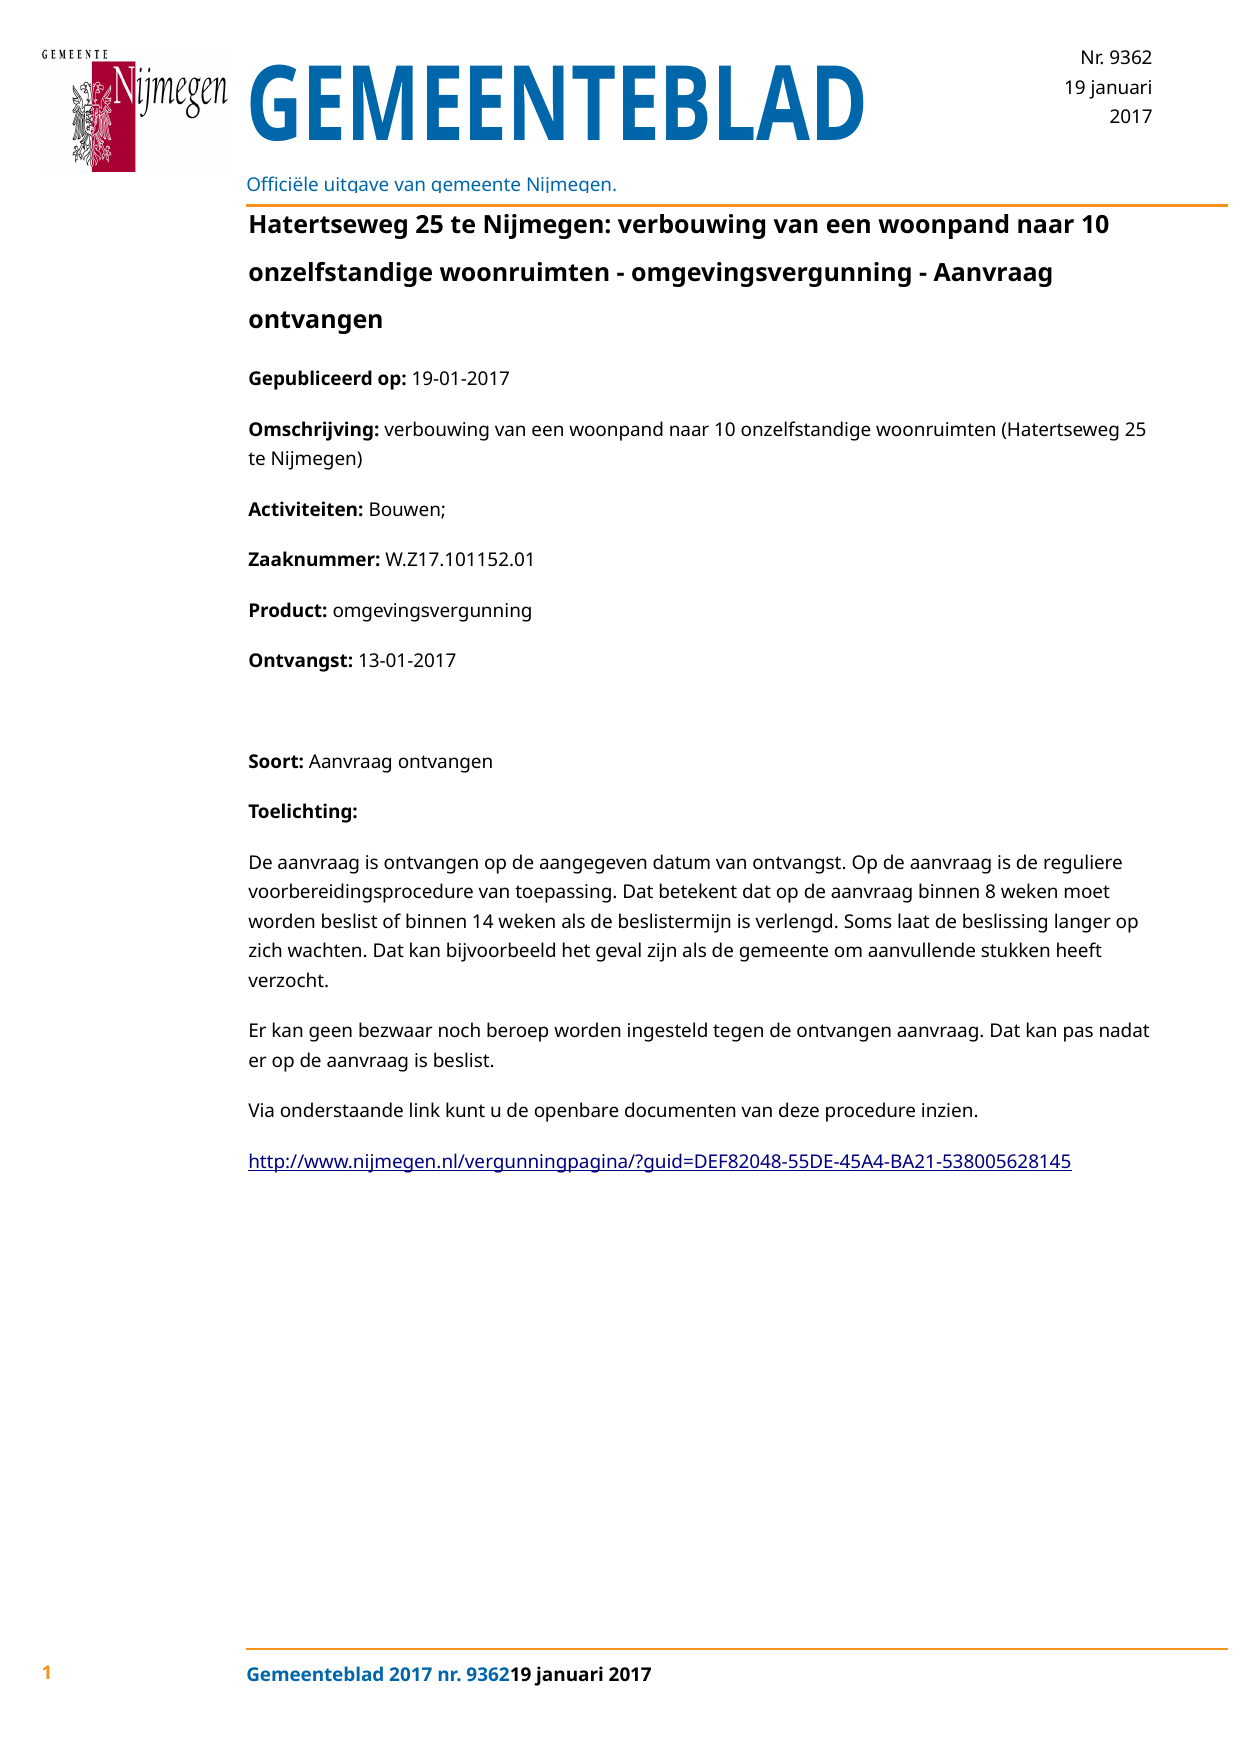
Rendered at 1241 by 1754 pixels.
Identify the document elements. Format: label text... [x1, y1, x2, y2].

text Soort: Aanvraag ontvangen [248, 748, 1152, 774]
text Product: omgevingsvergunning [248, 597, 1152, 622]
text Er kan geen bezwaar noch beroep worden ingesteld tegen de ontvangen aanvraag. Dat kan pas nadat er op de aanvraag is beslist. [248, 1018, 1152, 1073]
text http://www.nijmegen.nl/vergunningpagina/?guid=DEF82048-55DE-45A4-BA21-538005628145 [248, 1148, 1152, 1174]
text Gepubliceerd op: 19-01-2017 [248, 366, 1152, 391]
text De aanvraag is ontvangen op de aangegeven datum van ontvangst. Op de aanvraag is de reguliere voorbereidingsprocedure van toepassing. Dat betekent dat op de aanvraag binnen 8 weken moet worden beslist of binnen 14 weken als de beslistermijn is verlengd. Soms laat de beslissing langer op zich wachten. Dat kan bijvoorbeeld het geval zijn als de gemeente om aanvullende stukken heeft verzocht. [248, 849, 1152, 993]
text Hatertseweg 25 te Nijmegen: verbouwing van een woonpand naar 10 onzelfstandige woonruimten - omgevingsvergunning - Aanvraag ontvangen [248, 207, 1152, 336]
text Activiteiten: Bouwen; [248, 496, 1152, 522]
picture [41, 47, 231, 172]
text Toelichting: [248, 798, 1152, 824]
text Omschrijving: verbouwing van een woonpand naar 10 onzelfstandige woonruimten (Hatertseweg 25 te Nijmegen) [248, 416, 1152, 471]
text Ontvangst: 13-01-2017 [248, 647, 1152, 673]
text Zaaknummer: W.Z17.101152.01 [248, 546, 1152, 572]
text Via onderstaande link kunt u de openbare documenten van deze procedure inzien. [248, 1098, 1152, 1123]
